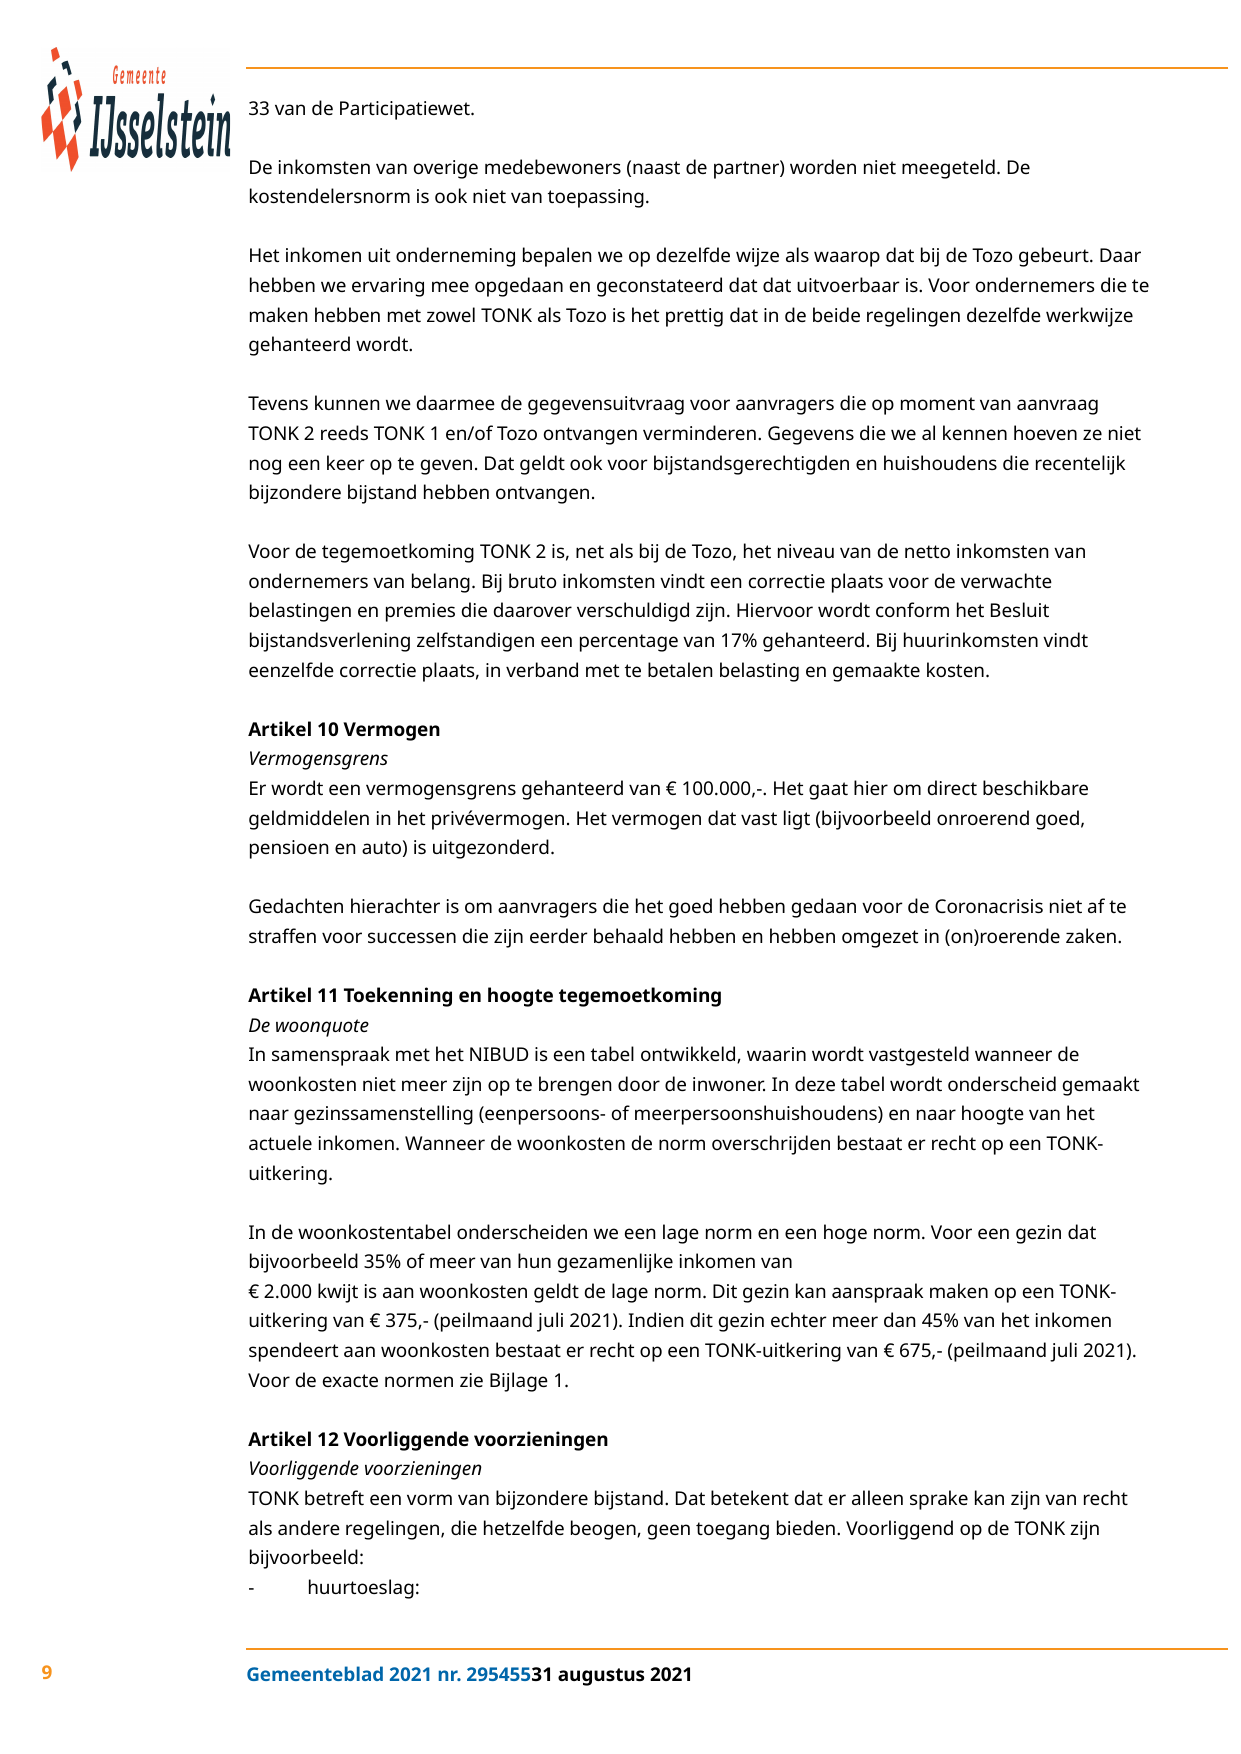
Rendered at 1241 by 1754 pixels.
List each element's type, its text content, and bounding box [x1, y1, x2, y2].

text Tevens kunnen we daarmee de gegevensuitvraag voor aanvragers die op moment van aanvraag TONK 2 reeds TONK 1 en/of Tozo ontvangen verminderen. Gegevens die we al kennen hoeven ze niet nog een keer op te geven. Dat geldt ook voor bijstandsgerechtigden en huishoudens die recentelijk bijzondere bijstand hebben ontvangen. [248, 391, 1152, 505]
text Voor de tegemoetkoming TONK 2 is, net als bij de Tozo, het niveau van de netto inkomsten van ondernemers van belang. Bij bruto inkomsten vindt een correctie plaats voor de verwachte belastingen en premies die daarover verschuldigd zijn. Hiervoor wordt conform het Besluit bijstandsverlening zelfstandigen een percentage van 17% gehanteerd. Bij huurinkomsten vindt eenzelfde correctie plaats, in verband met te betalen belasting en gemaakte kosten. [248, 538, 1152, 683]
text Het inkomen uit onderneming bepalen we op dezelfde wijze als waarop dat bij de Tozo gebeurt. Daar hebben we ervaring mee opgedaan en geconstateerd dat dat uitvoerbaar is. Voor ondernemers die te maken hebben met zowel TONK als Tozo is het prettig dat in de beide regelingen dezelfde werkwijze gehanteerd wordt. [248, 243, 1152, 357]
picture [41, 47, 231, 172]
text Artikel 12 Voorliggende voorzieningen [248, 1426, 1152, 1452]
text In samenspraak met het NIBUD is een tabel ontwikkeld, waarin wordt vastgesteld wanneer de woonkosten niet meer zijn op te brengen door de inwoner. In deze tabel wordt onderscheid gemaakt naar gezinssamenstelling (eenpersoons- of meerpersoonshuishoudens) en naar hoogte van het actuele inkomen. Wanneer de woonkosten de norm overschrijden bestaat er recht op een TONK-uitkering. [248, 1041, 1152, 1186]
text Er wordt een vermogensgrens gehanteerd van € 100.000,-. Het gaat hier om direct beschikbare geldmiddelen in het privévermogen. Het vermogen dat vast ligt (bijvoorbeeld onroerend goed, pensioen en auto) is uitgezonderd. [248, 775, 1152, 860]
text 33 van de Participatiewet. [248, 95, 1152, 121]
text Artikel 11 Toekenning en hoogte tegemoetkoming [248, 982, 1152, 1008]
text In de woonkostentabel onderscheiden we een lage norm en een hoge norm. Voor een gezin dat bijvoorbeeld 35% of meer van hun gezamenlijke inkomen van [248, 1219, 1152, 1274]
text Artikel 10 Vermogen [248, 716, 1152, 742]
text De woonquote [248, 1012, 1152, 1038]
list huurtoeslag: [248, 1574, 1152, 1600]
text € 2.000 kwijt is aan woonkosten geldt de lage norm. Dit gezin kan aanspraak maken op een TONK-uitkering van € 375,- (peilmaand juli 2021). Indien dit gezin echter meer dan 45% van het inkomen spendeert aan woonkosten bestaat er recht op een TONK-uitkering van € 675,- (peilmaand juli 2021). Voor de exacte normen zie Bijlage 1. [248, 1278, 1152, 1393]
text Gedachten hierachter is om aanvragers die het goed hebben gedaan voor de Coronacrisis niet af te straffen voor successen die zijn eerder behaald hebben en hebben omgezet in (on)roerende zaken. [248, 893, 1152, 949]
text Voorliggende voorzieningen [248, 1456, 1152, 1481]
text TONK betreft een vorm van bijzondere bijstand. Dat betekent dat er alleen sprake kan zijn van recht als andere regelingen, die hetzelfde beogen, geen toegang bieden. Voorliggend op de TONK zijn bijvoorbeeld: [248, 1485, 1152, 1570]
text Vermogensgrens [248, 746, 1152, 771]
text De inkomsten van overige medebewoners (naast de partner) worden niet meegeteld. De kostendelersnorm is ook niet van toepassing. [248, 154, 1152, 209]
